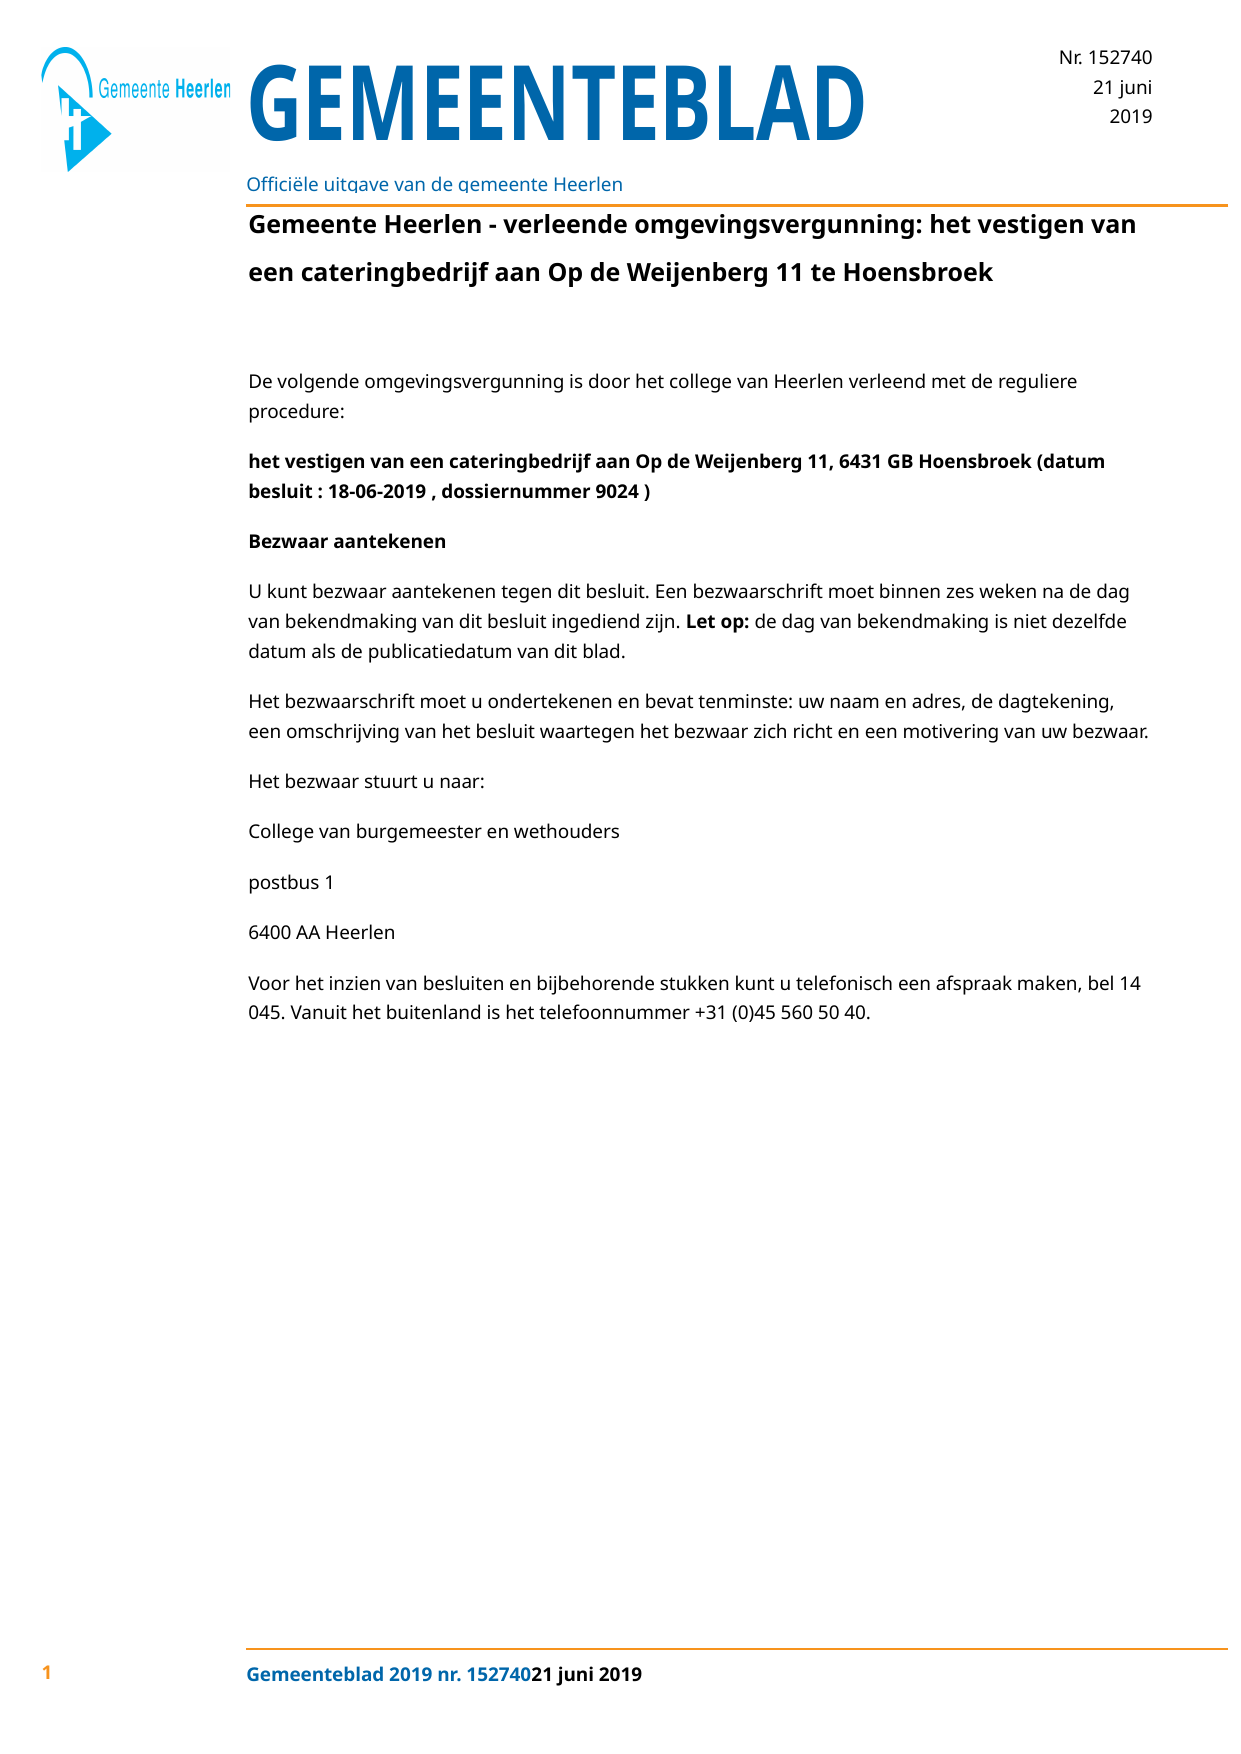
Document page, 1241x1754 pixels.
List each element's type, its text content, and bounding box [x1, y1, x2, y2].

text postbus 1 [248, 869, 1152, 895]
text Het bezwaarschrift moet u ondertekenen en bevat tenminste: uw naam en adres, de dagtekening, een omschrijving van het besluit waartegen het bezwaar zich richt en een motivering van uw bezwaar. [248, 688, 1152, 744]
text U kunt bezwaar aantekenen tegen dit besluit. Een bezwaarschrift moet binnen zes weken na de dag van bekendmaking van dit besluit ingediend zijn. Let op: de dag van bekendmaking is niet dezelfde datum als de publicatiedatum van dit blad. [248, 579, 1152, 664]
text Bezwaar aantekenen [248, 528, 1152, 554]
text Gemeente Heerlen - verleende omgevingsvergunning: het vestigen van een cateringbedrijf aan Op de Weijenberg 11 te Hoensbroek [248, 207, 1152, 288]
text College van burgemeester en wethouders [248, 819, 1152, 844]
picture [41, 47, 231, 172]
text De volgende omgevingsvergunning is door het college van Heerlen verleend met de reguliere procedure: [248, 368, 1152, 424]
text 6400 AA Heerlen [248, 919, 1152, 945]
text Het bezwaar stuurt u naar: [248, 768, 1152, 794]
text het vestigen van een cateringbedrijf aan Op de Weijenberg 11, 6431 GB Hoensbroek (datum besluit : 18-06-2019 , dossiernummer 9024 ) [248, 448, 1152, 504]
picture [41, 47, 58, 70]
text Voor het inzien van besluiten en bijbehorende stukken kunt u telefonisch een afspraak maken, bel 14 045. Vanuit het buitenland is het telefoonnummer +31 (0)45 560 50 40. [248, 970, 1152, 1025]
